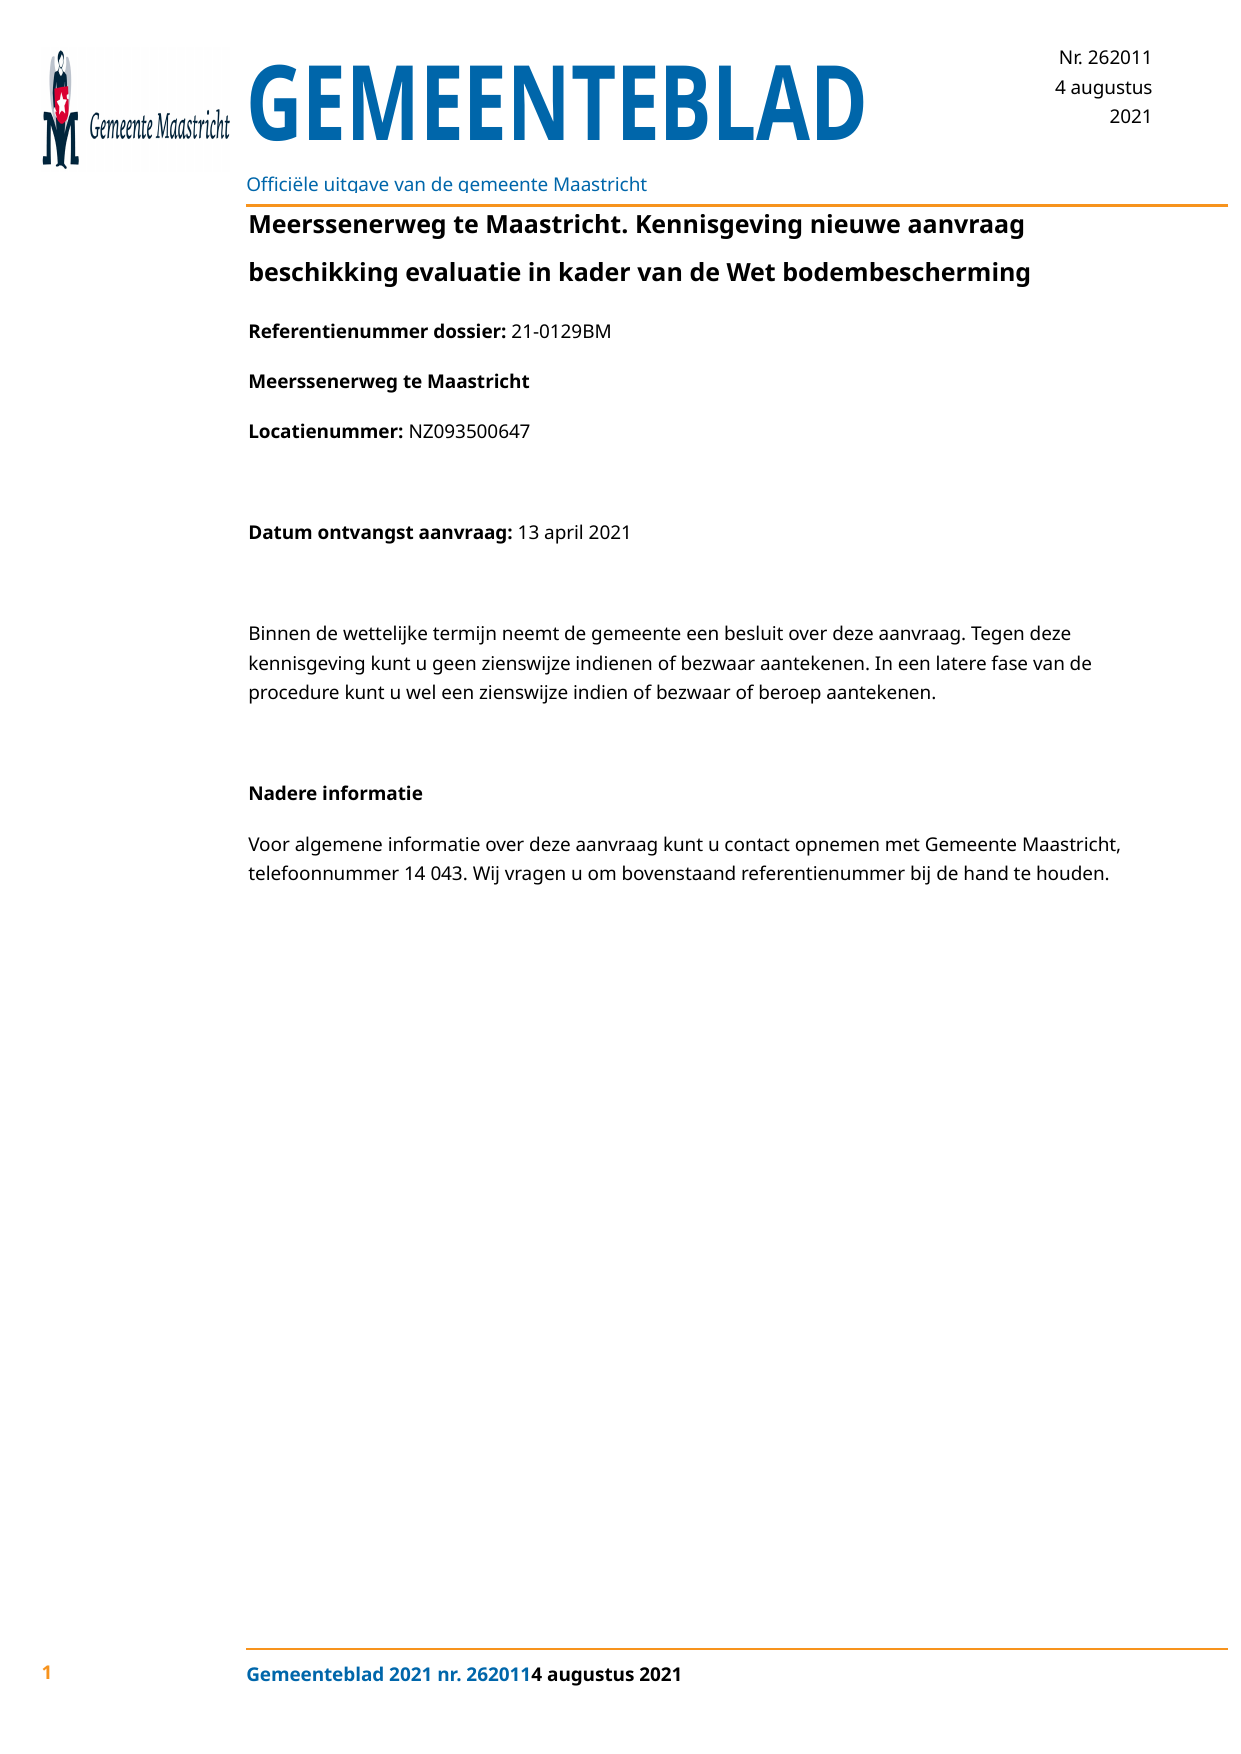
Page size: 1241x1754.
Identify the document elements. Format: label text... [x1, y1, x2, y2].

text Datum ontvangst aanvraag: 13 april 2021 [248, 519, 1152, 545]
text Meerssenerweg te Maastricht [248, 368, 1152, 394]
text Binnen de wettelijke termijn neemt de gemeente een besluit over deze aanvraag. Tegen deze kennisgeving kunt u geen zienswijze indienen of bezwaar aantekenen. In een latere fase van de procedure kunt u wel een zienswijze indien of bezwaar of beroep aantekenen. [248, 620, 1152, 705]
text Voor algemene informatie over deze aanvraag kunt u contact opnemen met Gemeente Maastricht, telefoonnummer 14 043. Wij vragen u om bovenstaand referentienummer bij de hand te houden. [248, 831, 1152, 886]
text Locatienummer: NZ093500647 [248, 419, 1152, 444]
text Nadere informatie [248, 780, 1152, 806]
picture [41, 47, 231, 172]
text Referentienummer dossier: 21-0129BM [248, 318, 1152, 344]
text Meerssenerweg te Maastricht. Kennisgeving nieuwe aanvraag beschikking evaluatie in kader van de Wet bodembescherming [248, 207, 1152, 288]
